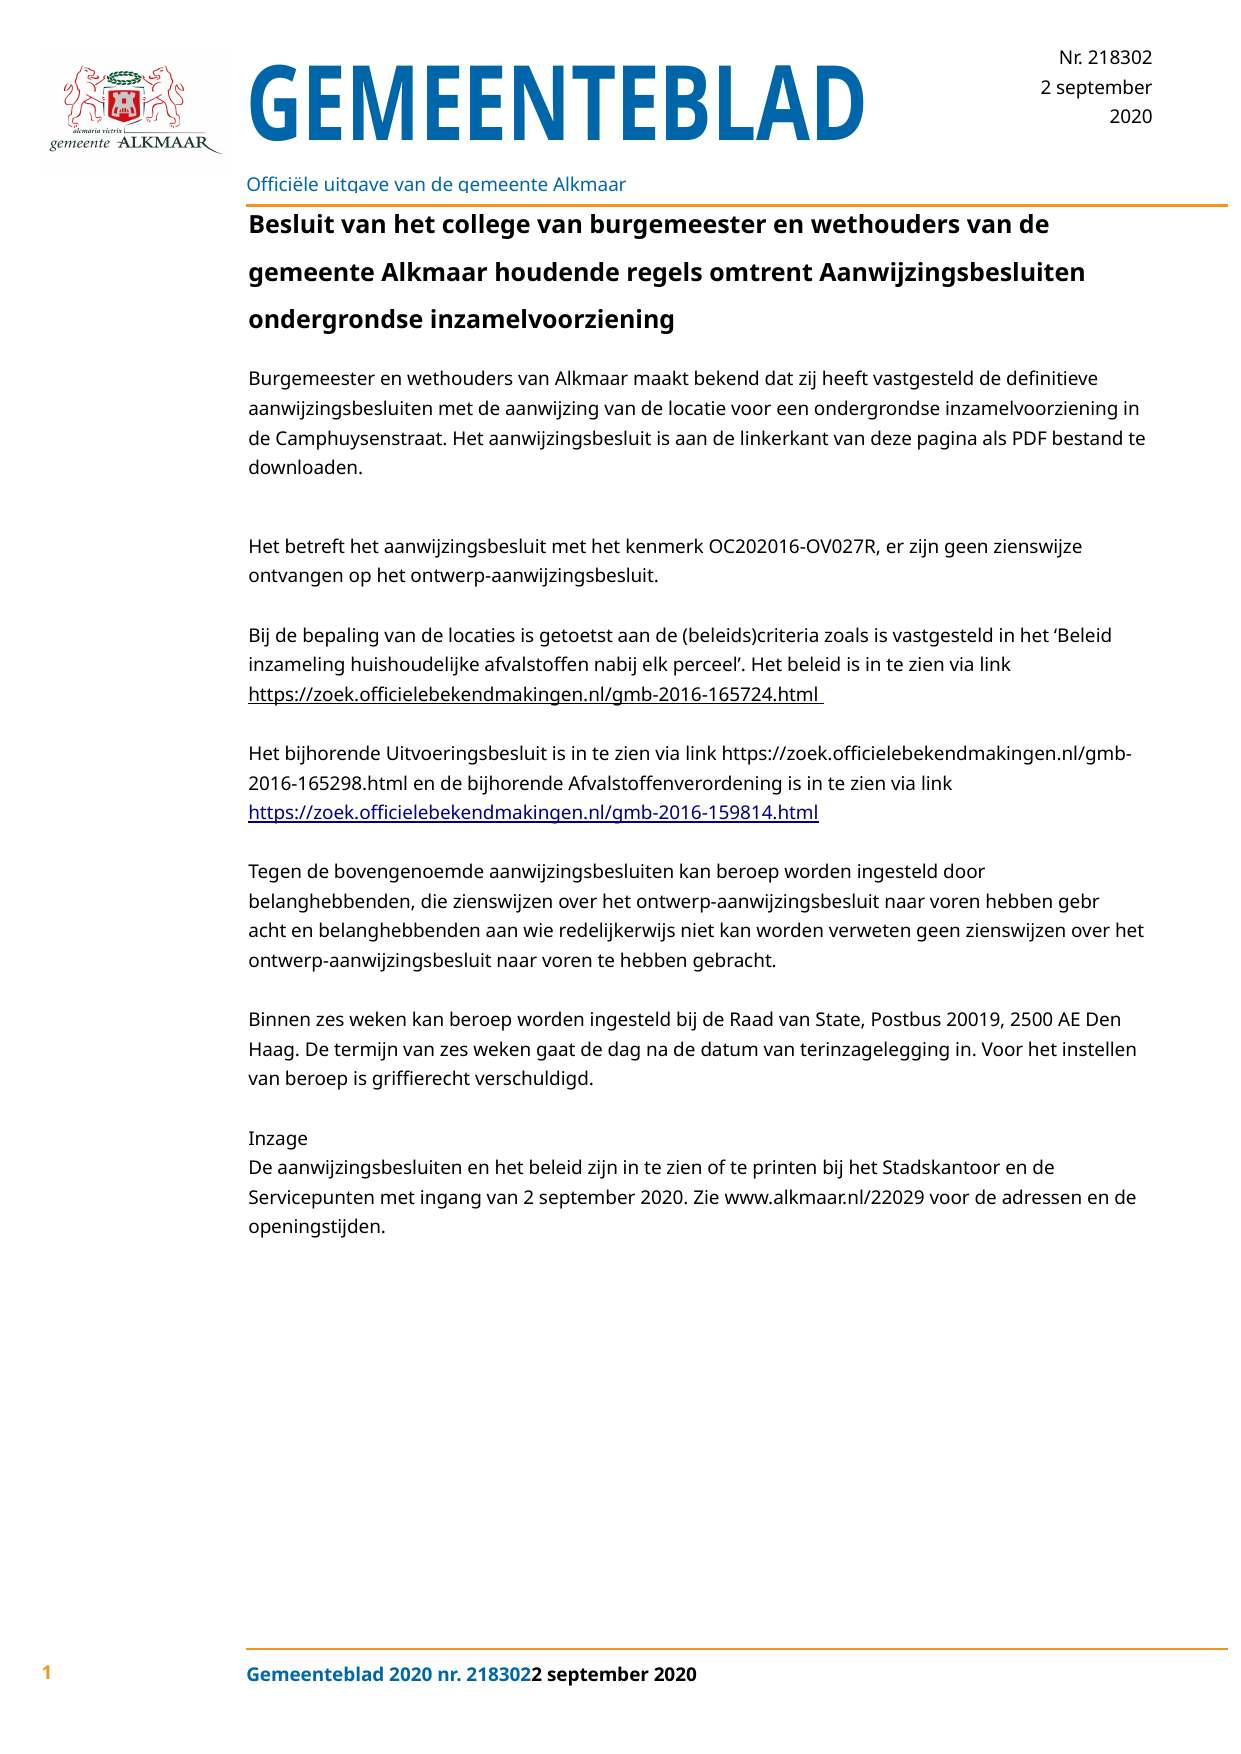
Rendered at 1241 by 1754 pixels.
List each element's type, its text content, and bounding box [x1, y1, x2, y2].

text Het bijhorende Uitvoeringsbesluit is in te zien via link https://zoek.officielebekendmakingen.nl/gmb-2016-165298.html en de bijhorende Afvalstoffenverordening is in te zien via link https://zoek.officielebekendmakingen.nl/gmb-2016-159814.html [248, 740, 1152, 825]
text Bij de bepaling van de locaties is getoetst aan de (beleids)criteria zoals is vastgesteld in het ‘Beleid inzameling huishoudelijke afvalstoffen nabij elk perceel’. Het beleid is in te zien via link [248, 622, 1152, 677]
text Besluit van het college van burgemeester en wethouders van de gemeente Alkmaar houdende regels omtrent Aanwijzingsbesluiten ondergrondse inzamelvoorziening [248, 207, 1152, 336]
picture [41, 47, 231, 172]
text Het betreft het aanwijzingsbesluit met het kenmerk OC202016-OV027R, er zijn geen zienswijze ontvangen op het ontwerp-aanwijzingsbesluit. [248, 533, 1152, 588]
text Burgemeester en wethouders van Alkmaar maakt bekend dat zij heeft vastgesteld de definitieve aanwijzingsbesluiten met de aanwijzing van de locatie voor een ondergrondse inzamelvoorziening in de Camphuysenstraat. Het aanwijzingsbesluit is aan de linkerkant van deze pagina als PDF bestand te downloaden. [248, 366, 1152, 480]
text Inzage [248, 1125, 1152, 1151]
text https://zoek.officielebekendmakingen.nl/gmb-2016-165724.html [248, 681, 1152, 707]
text Binnen zes weken kan beroep worden ingesteld bij de Raad van State, Postbus 20019, 2500 AE Den Haag. De termijn van zes weken gaat de dag na de datum van terinzagelegging in. Voor het instellen van beroep is griffierecht verschuldigd. [248, 1006, 1152, 1091]
text Tegen de bovengenoemde aanwijzingsbesluiten kan beroep worden ingesteld door belanghebbenden, die zienswijzen over het ontwerp-aanwijzingsbesluit naar voren hebben gebr [248, 858, 1152, 914]
text acht en belanghebbenden aan wie redelijkerwijs niet kan worden verweten geen zienswijzen over het ontwerp-aanwijzingsbesluit naar voren te hebben gebracht. [248, 918, 1152, 973]
text De aanwijzingsbesluiten en het beleid zijn in te zien of te printen bij het Stadskantoor en de Servicepunten met ingang van 2 september 2020. Zie www.alkmaar.nl/22029 voor de adressen en de openingstijden. [248, 1154, 1152, 1239]
